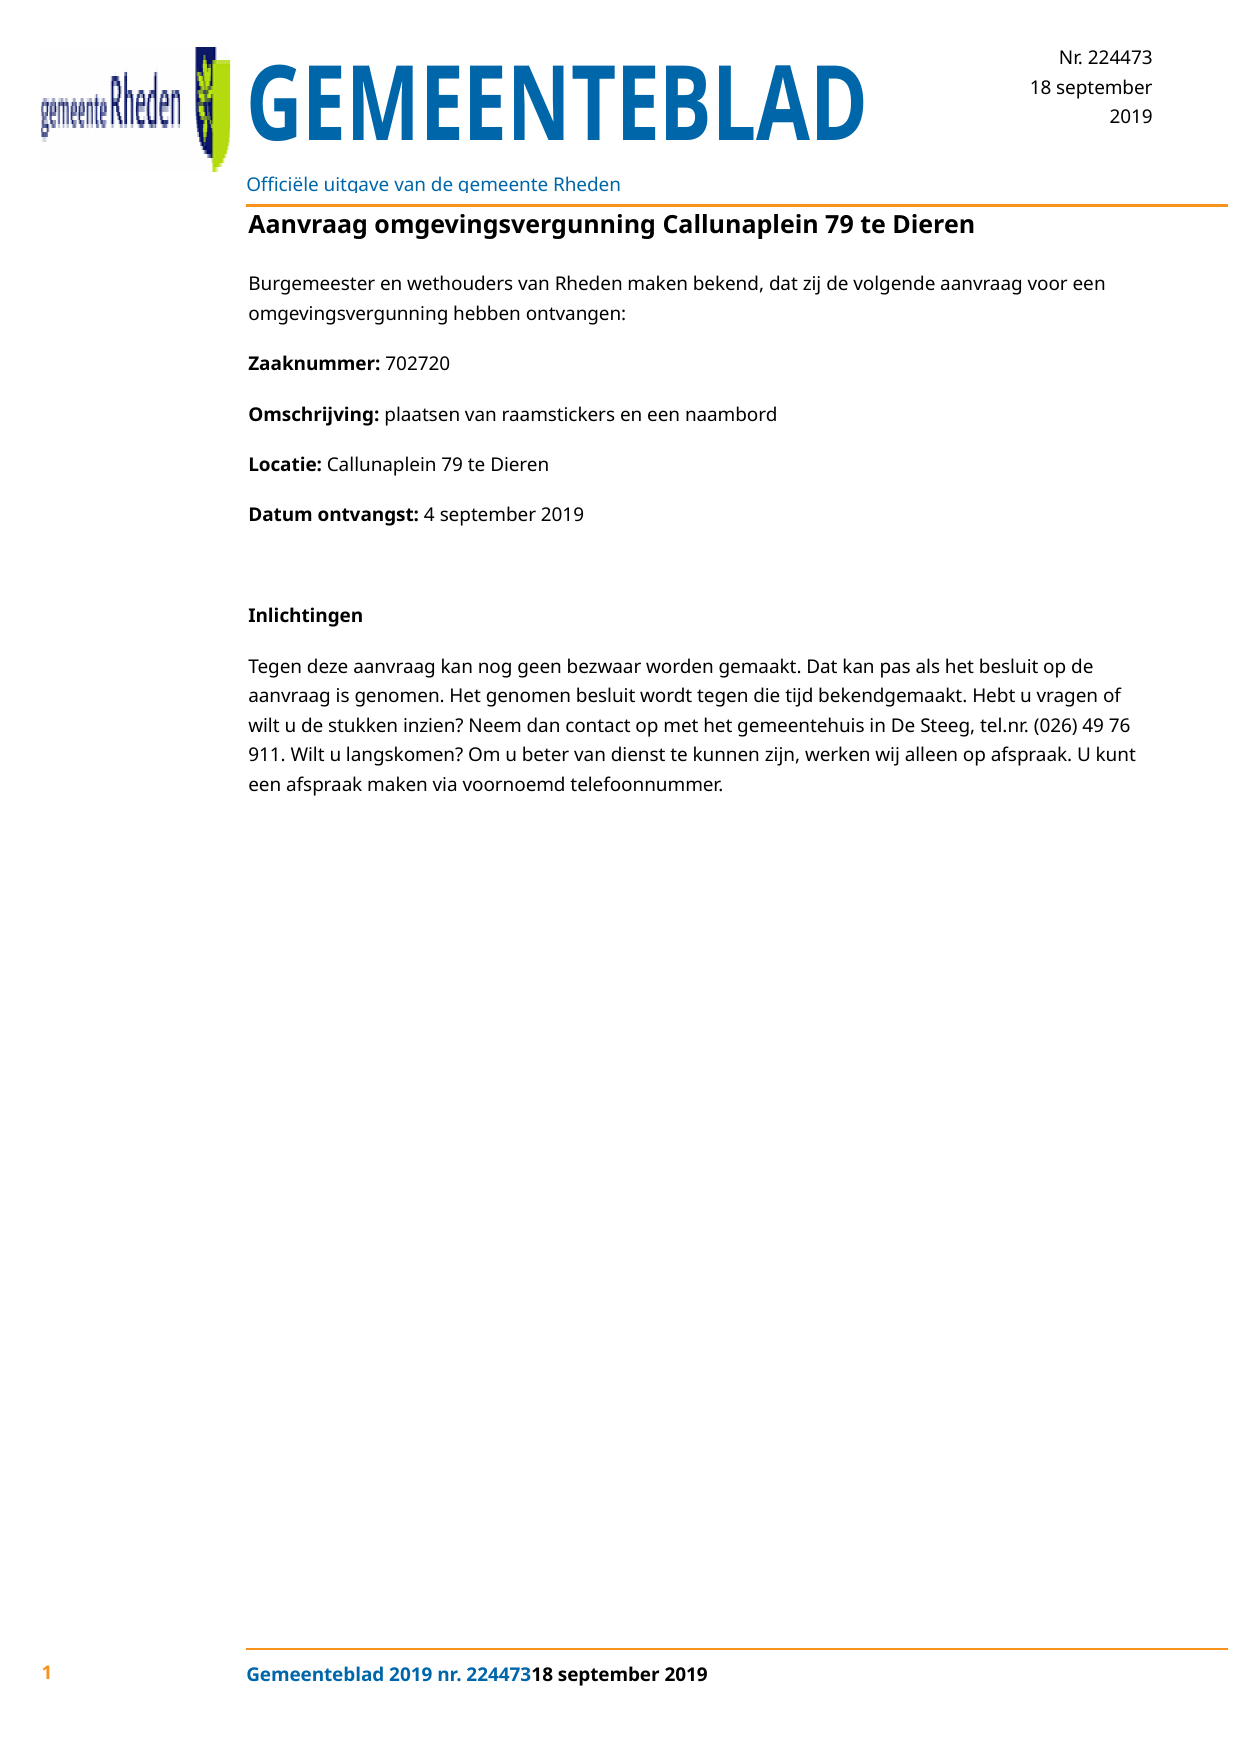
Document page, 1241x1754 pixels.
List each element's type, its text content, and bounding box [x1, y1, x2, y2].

text Tegen deze aanvraag kan nog geen bezwaar worden gemaakt. Dat kan pas als het besluit op de aanvraag is genomen. Het genomen besluit wordt tegen die tijd bekendgemaakt. Hebt u vragen of wilt u de stukken inzien? Neem dan contact op met het gemeentehuis in De Steeg, tel.nr. (026) 49 76 911. Wilt u langskomen? Om u beter van dienst te kunnen zijn, werken wij alleen op afspraak. U kunt een afspraak maken via voornoemd telefoonnummer. [248, 653, 1152, 797]
text Datum ontvangst: 4 september 2019 [248, 502, 1152, 527]
text Zaaknummer: 702720 [248, 350, 1152, 376]
text Locatie: Callunaplein 79 te Dieren [248, 451, 1152, 477]
text Inlichtingen [248, 602, 1152, 628]
text Burgemeester en wethouders van Rheden maken bekend, dat zij de volgende aanvraag voor een omgevingsvergunning hebben ontvangen: [248, 270, 1152, 326]
picture [41, 47, 231, 172]
text Aanvraag omgevingsvergunning Callunaplein 79 te Dieren [248, 207, 1152, 241]
text Omschrijving: plaatsen van raamstickers en een naambord [248, 401, 1152, 426]
